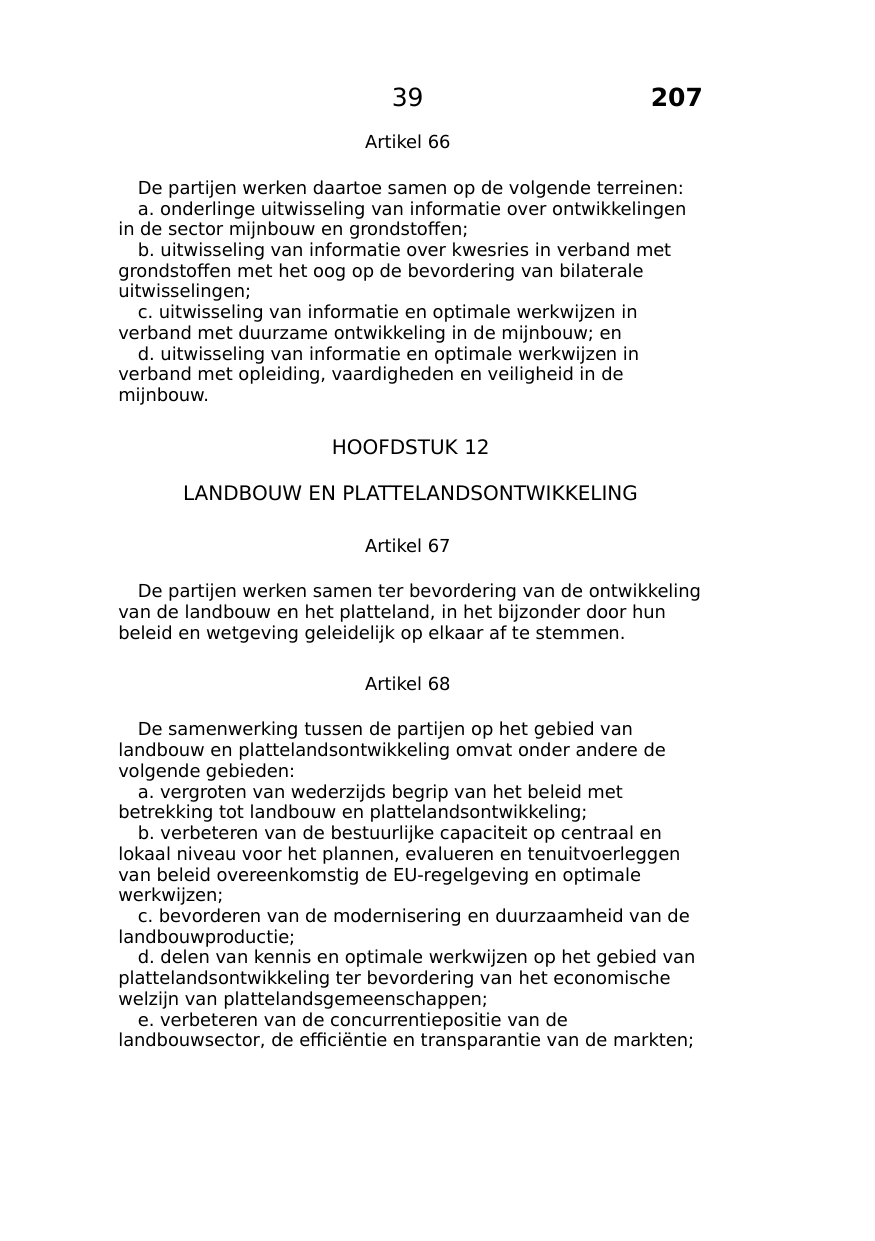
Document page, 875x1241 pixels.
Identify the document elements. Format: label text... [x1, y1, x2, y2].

text b. verbeteren van de bestuurlijke capaciteit op centraal en lokaal niveau voor het plannen, evalueren en tenuitvoerleggen van beleid overeenkomstig de EU-regelgeving en optimale werkwijzen; [118, 823, 703, 906]
text d. delen van kennis en optimale werkwijzen op het gebied van plattelandsontwikkeling ter bevordering van het economische welzijn van plattelandsgemeenschappen; [118, 947, 703, 1009]
subtitle Artikel 68 [118, 673, 703, 694]
subtitle HOOFDSTUK 12 LANDBOUW EN PLATTELANDSONTWIKKELING [118, 436, 703, 506]
text b. uitwisseling van informatie over kwesries in verband met grondstoffen met het oog op de bevordering van bilaterale uitwisselingen; [118, 240, 703, 302]
text a. onderlinge uitwisseling van informatie over ontwikkelingen in de sector mijnbouw en grondstoffen; [118, 198, 703, 240]
text d. uitwisseling van informatie en optimale werkwijzen in verband met opleiding, vaardigheden en veiligheid in de mijnbouw. [118, 343, 703, 406]
text e. verbeteren van de concurrentiepositie van de landbouwsector, de efficiëntie en transparantie van de markten; [118, 1009, 703, 1051]
text c. uitwisseling van informatie en optimale werkwijzen in verband met duurzame ontwikkeling in de mijnbouw; en [118, 302, 703, 343]
subtitle Artikel 67 [118, 536, 703, 556]
text De samenwerking tussen de partijen op het gebied van landbouw en plattelandsontwikkeling omvat onder andere de volgende gebieden: [118, 719, 703, 781]
text c. bevorderen van de modernisering en duurzaamheid van de landbouwproductie; [118, 906, 703, 947]
text a. vergroten van wederzijds begrip van het beleid met betrekking tot landbouw en plattelandsontwikkeling; [118, 781, 703, 823]
text De partijen werken daartoe samen op de volgende terreinen: [118, 178, 703, 198]
subtitle Artikel 66 [118, 132, 703, 153]
text De partijen werken samen ter bevordering van de ontwikkeling van de landbouw en het platteland, in het bijzonder door hun beleid en wetgeving geleidelijk op elkaar af te stemmen. [118, 581, 703, 643]
